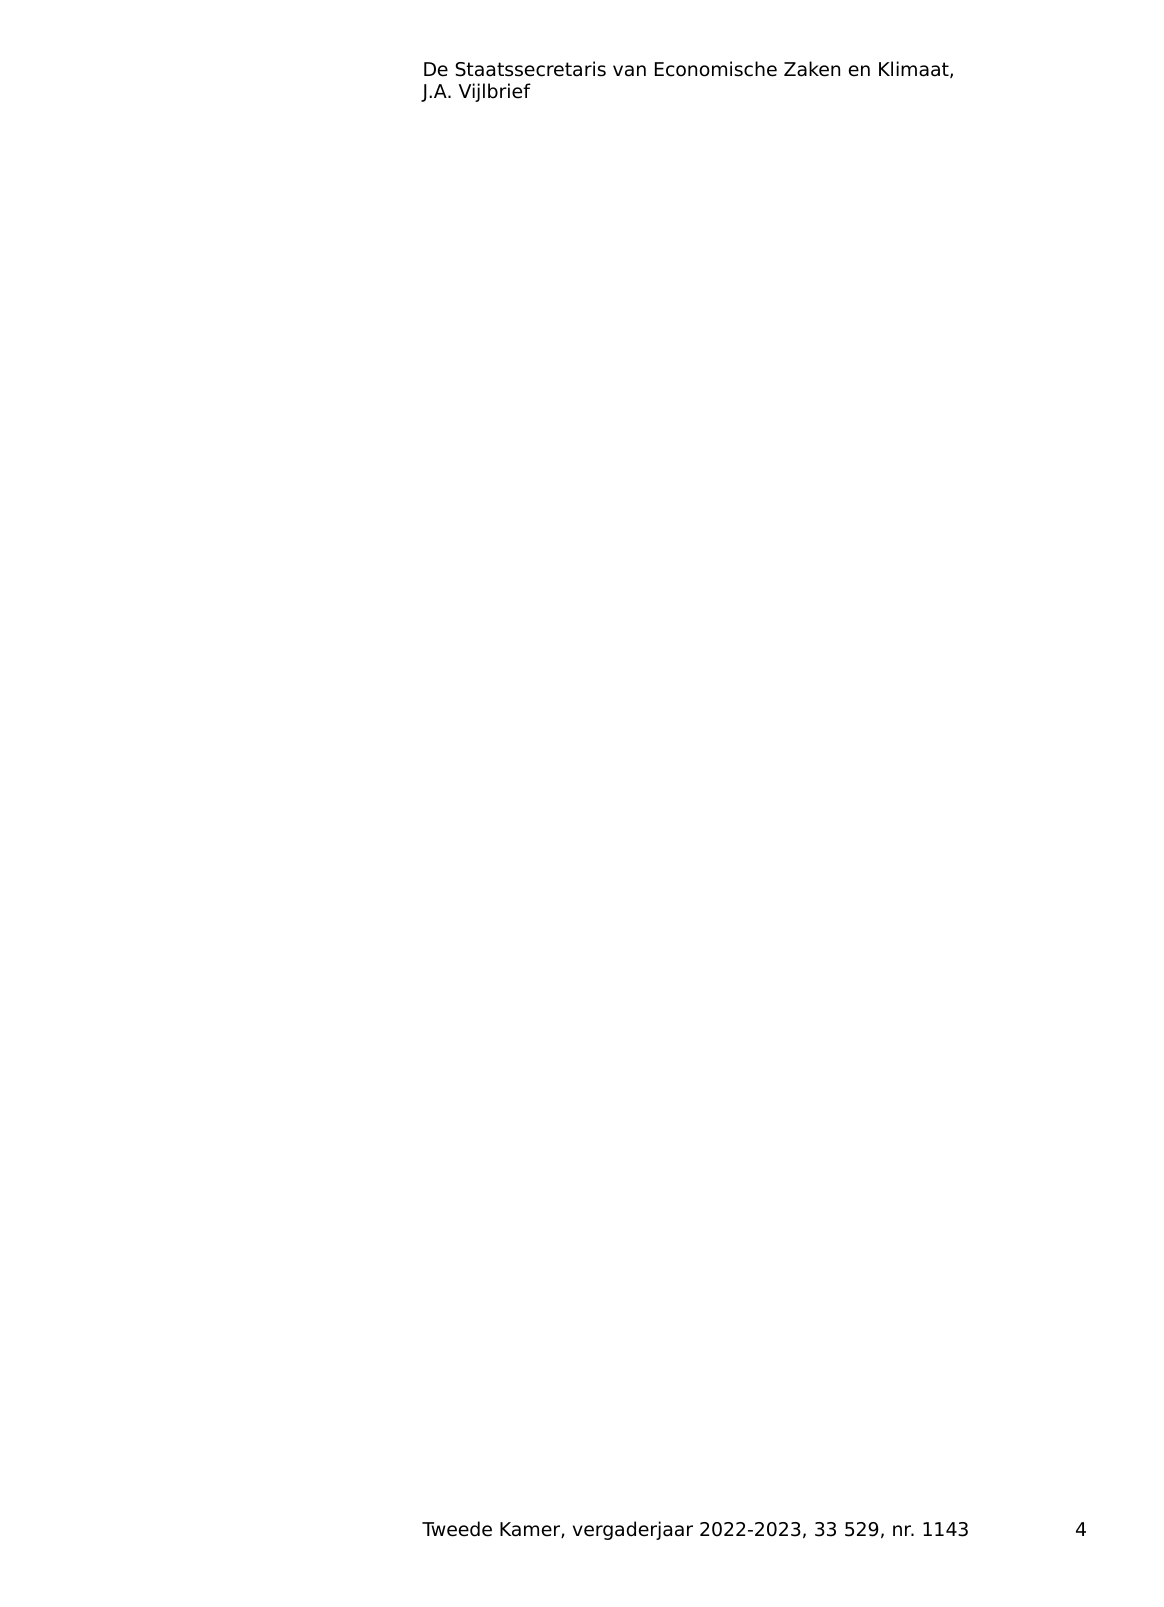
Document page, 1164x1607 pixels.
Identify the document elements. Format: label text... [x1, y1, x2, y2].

text De Staatssecretaris van Economische Zaken en Klimaat, J.A. Vijlbrief [422, 59, 1087, 103]
